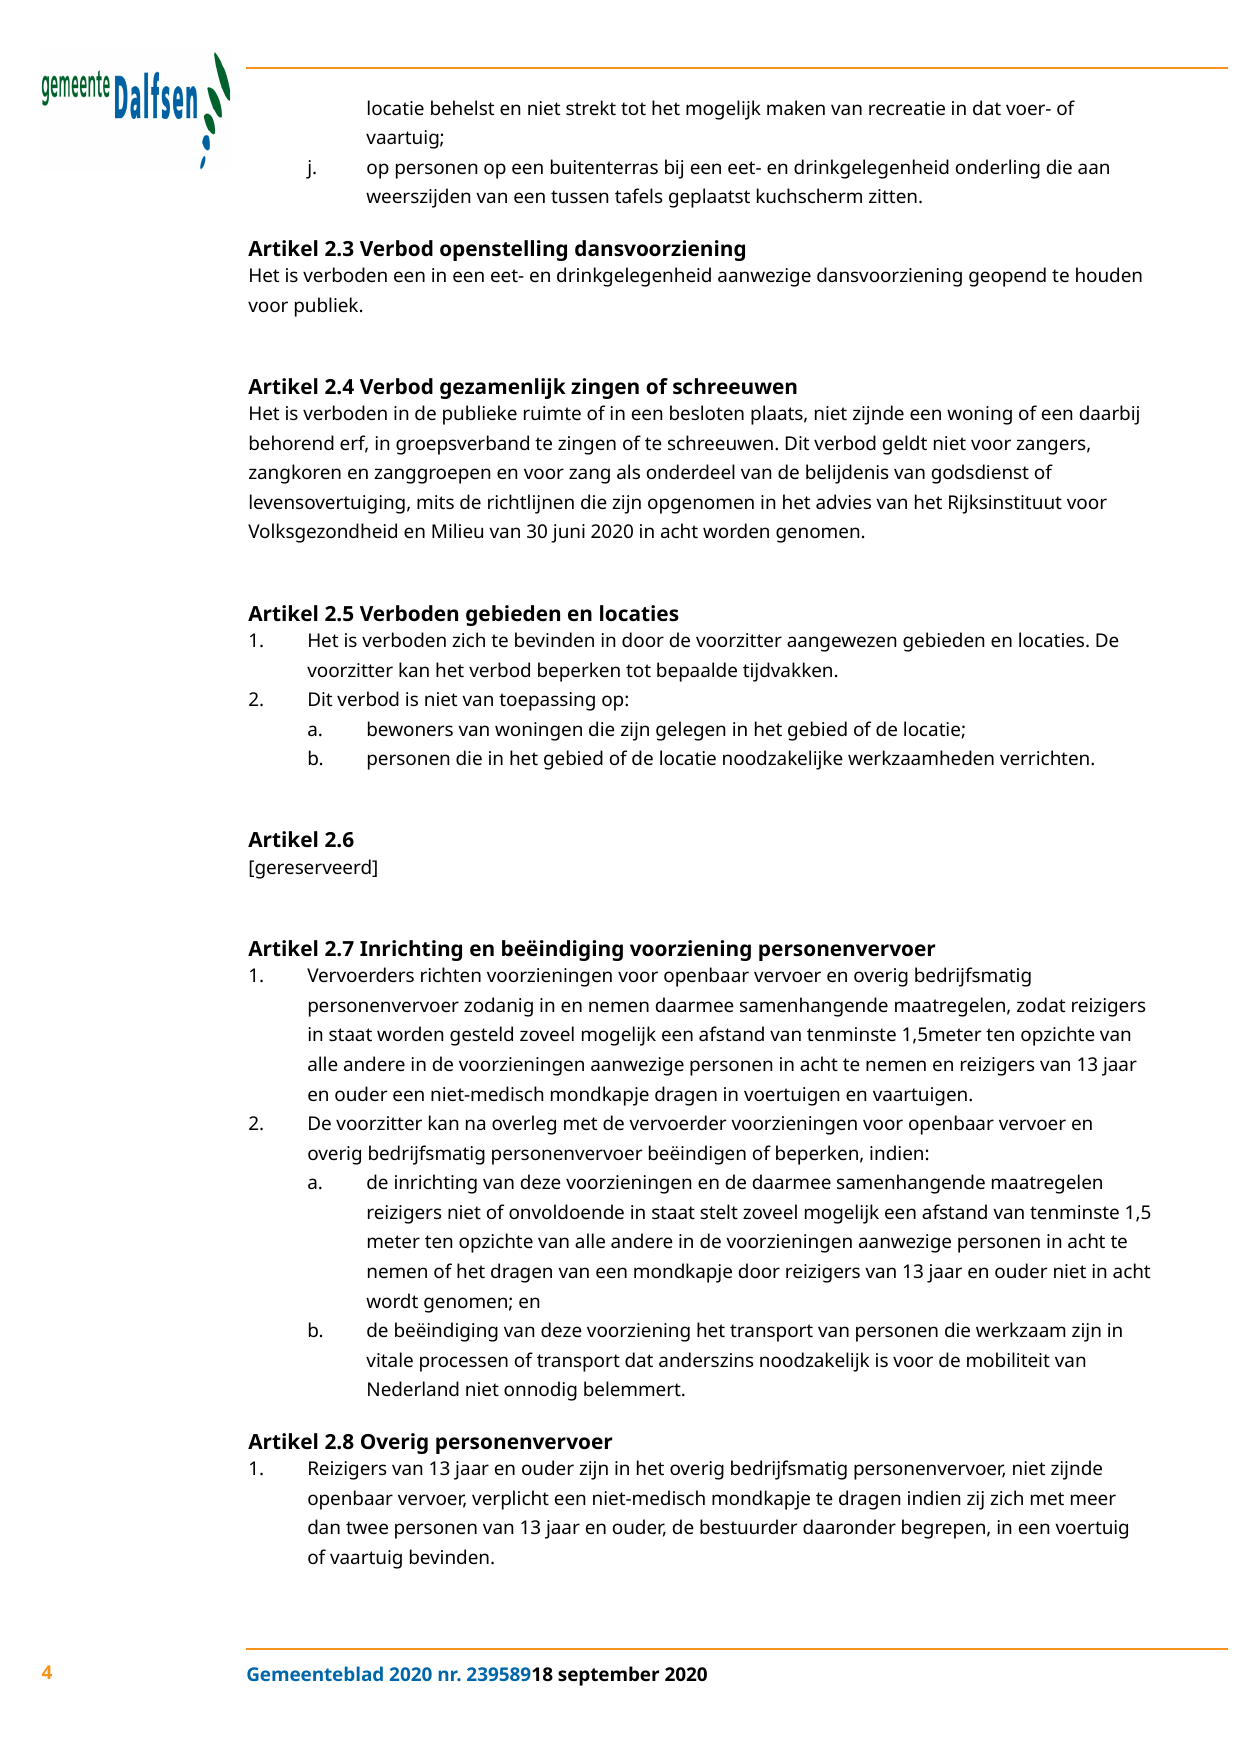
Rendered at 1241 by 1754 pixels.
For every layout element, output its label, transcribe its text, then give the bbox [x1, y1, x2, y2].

text Artikel 2.6 [248, 826, 1152, 854]
list de inrichting van deze voorzieningen en de daarmee samenhangende maatregelen reizigers niet of onvoldoende in staat stelt zoveel mogelijk een afstand van tenminste 1,5 meter ten opzichte van alle andere in de voorzieningen aanwezige personen in acht te nemen of het dragen van een mondkapje door reizigers van 13 jaar en ouder niet in acht wordt genomen; en [307, 1169, 1152, 1313]
text Artikel 2.5 Verboden gebieden en locaties [248, 599, 1152, 627]
list op personen op een buitenterras bij een eet- en drinkgelegenheid onderling die aan weerszijden van een tussen tafels geplaatst kuchscherm zitten. [307, 154, 1152, 209]
text Artikel 2.4 Verbod gezamenlijk zingen of schreeuwen [248, 372, 1152, 400]
text Artikel 2.7 Inrichting en beëindiging voorziening personenvervoer [248, 934, 1152, 962]
list bewoners van woningen die zijn gelegen in het gebied of de locatie; [307, 716, 1152, 742]
list Reizigers van 13 jaar en ouder zijn in het overig bedrijfsmatig personenvervoer, niet zijnde openbaar vervoer, verplicht een niet-medisch mondkapje te dragen indien zij zich met meer dan twee personen van 13 jaar en ouder, de bestuurder daaronder begrepen, in een voertuig of vaartuig bevinden. [248, 1455, 1152, 1570]
list De voorzitter kan na overleg met de vervoerder voorzieningen voor openbaar vervoer en overig bedrijfsmatig personenvervoer beëindigen of beperken, indien: [248, 1110, 1152, 1166]
text Het is verboden een in een eet- en drinkgelegenheid aanwezige dansvoorziening geopend te houden voor publiek. [248, 262, 1152, 318]
list de beëindiging van deze voorziening het transport van personen die werkzaam zijn in vitale processen of transport dat anderszins noodzakelijk is voor de mobiliteit van Nederland niet onnodig belemmert. [307, 1317, 1152, 1402]
list personen die in het gebied of de locatie noodzakelijke werkzaamheden verrichten. [307, 746, 1152, 771]
text [gereserveerd] [248, 854, 1152, 880]
text Artikel 2.3 Verbod openstelling dansvoorziening [248, 234, 1152, 262]
list Het is verboden zich te bevinden in door de voorzitter aangewezen gebieden en locaties. De voorzitter kan het verbod beperken tot bepaalde tijdvakken. [248, 627, 1152, 682]
picture [41, 47, 231, 172]
text Artikel 2.8 Overig personenvervoer [248, 1427, 1152, 1455]
list Dit verbod is niet van toepassing op: [248, 686, 1152, 712]
list Vervoerders richten voorzieningen voor openbaar vervoer en overig bedrijfsmatig personenvervoer zodanig in en nemen daarmee samenhangende maatregelen, zodat reizigers in staat worden gesteld zoveel mogelijk een afstand van tenminste 1,5meter ten opzichte van alle andere in de voorzieningen aanwezige personen in acht te nemen en reizigers van 13 jaar en ouder een niet-medisch mondkapje dragen in voertuigen en vaartuigen. [248, 962, 1152, 1106]
list locatie behelst en niet strekt tot het mogelijk maken van recreatie in dat voer- of vaartuig; [307, 95, 1152, 150]
text Het is verboden in de publieke ruimte of in een besloten plaats, niet zijnde een woning of een daarbij behorend erf, in groepsverband te zingen of te schreeuwen. Dit verbod geldt niet voor zangers, zangkoren en zanggroepen en voor zang als onderdeel van de belijdenis van godsdienst of levensovertuiging, mits de richtlijnen die zijn opgenomen in het advies van het Rijksinstituut voor Volksgezondheid en Milieu van 30 juni 2020 in acht worden genomen. [248, 400, 1152, 544]
